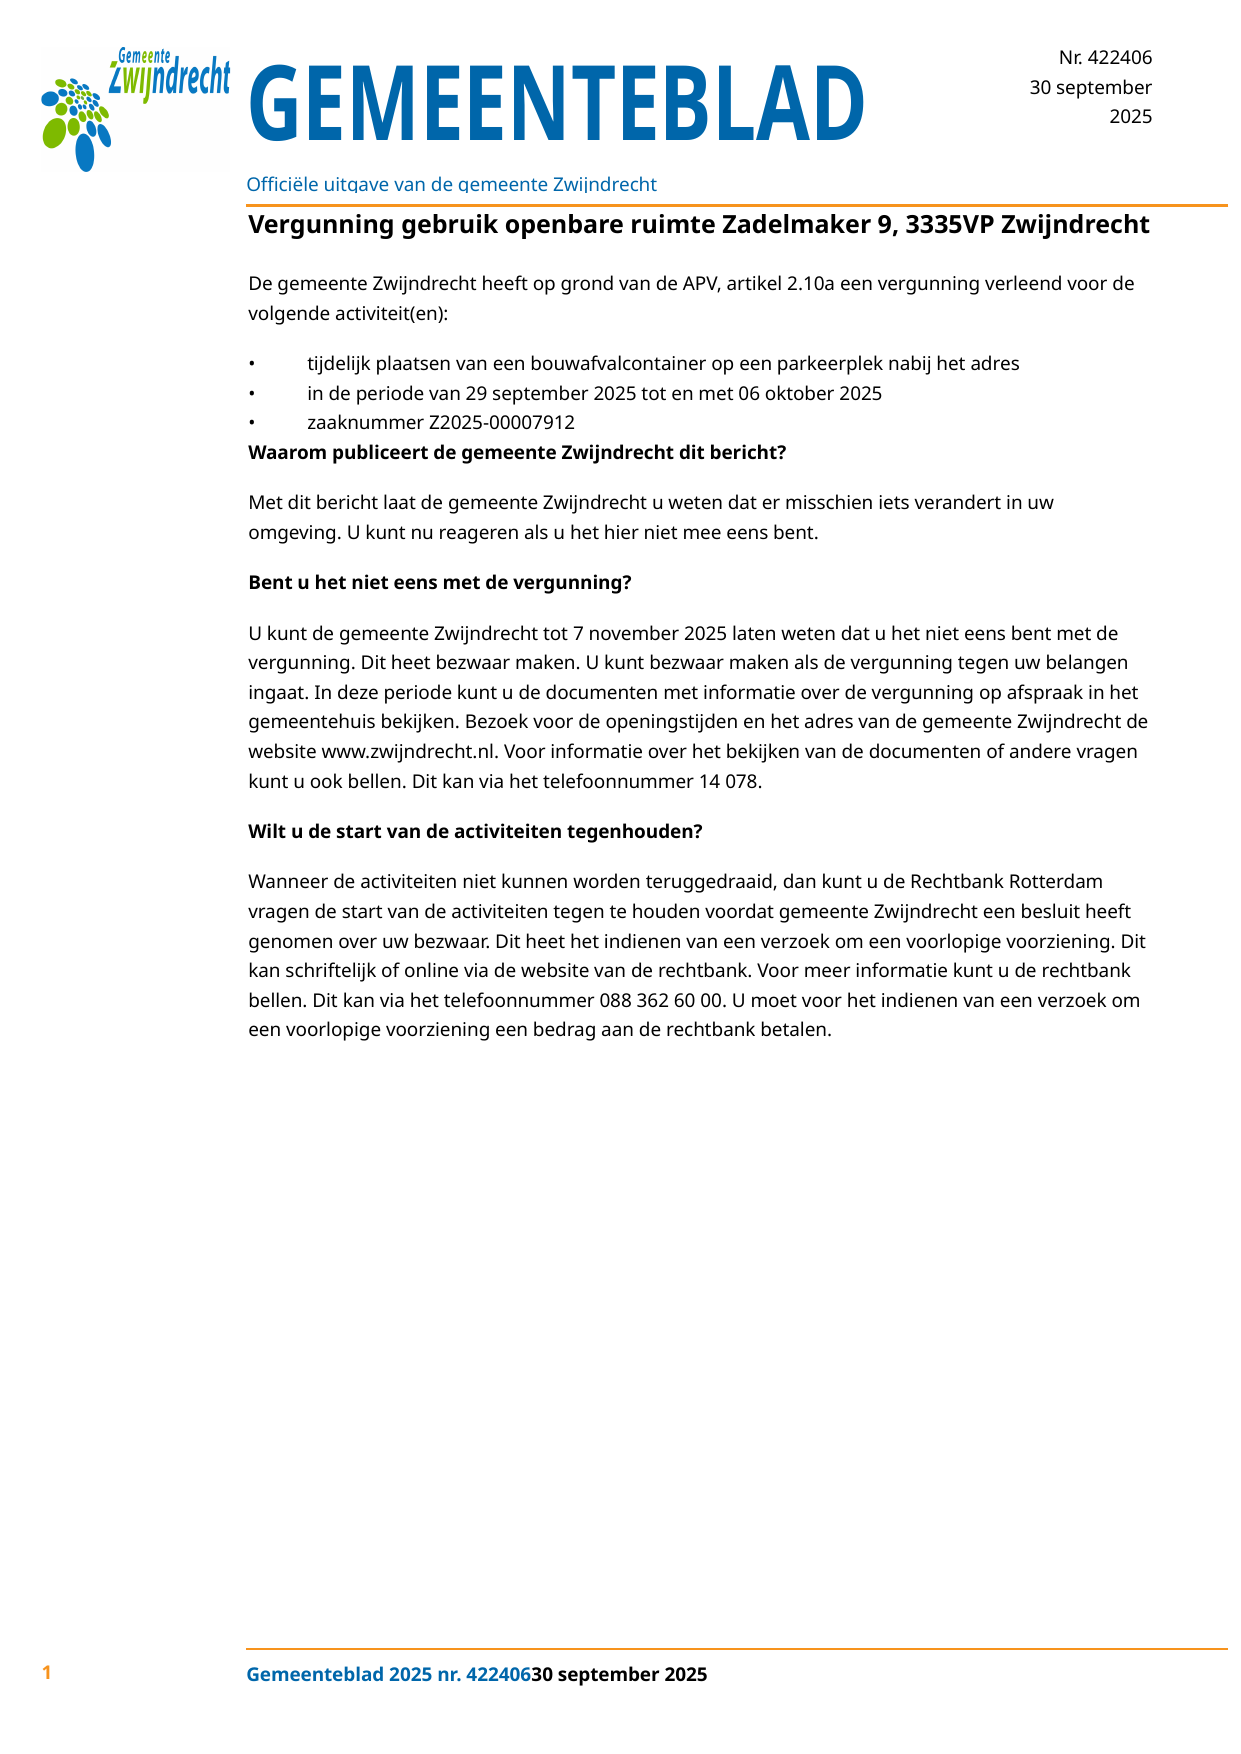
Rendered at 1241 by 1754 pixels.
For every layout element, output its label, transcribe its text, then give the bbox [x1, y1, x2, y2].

text Met dit bericht laat de gemeente Zwijndrecht u weten dat er misschien iets verandert in uw omgeving. U kunt nu reageren als u het hier niet mee eens bent. [248, 489, 1152, 545]
list tijdelijk plaatsen van een bouwafvalcontainer op een parkeerplek nabij het adres [248, 350, 1152, 376]
text Waarom publiceert de gemeente Zwijndrecht dit bericht? [248, 439, 1152, 465]
text Wanneer de activiteiten niet kunnen worden teruggedraaid, dan kunt u de Rechtbank Rotterdam vragen de start van de activiteiten tegen te houden voordat gemeente Zwijndrecht een besluit heeft genomen over uw bezwaar. Dit heet het indienen van een verzoek om een voorlopige voorziening. Dit kan schriftelijk of online via de website van de rechtbank. Voor meer informatie kunt u de rechtbank bellen. Dit kan via het telefoonnummer 088 362 60 00. U moet voor het indienen van een verzoek om een voorlopige voorziening een bedrag aan de rechtbank betalen. [248, 869, 1152, 1042]
text U kunt de gemeente Zwijndrecht tot 7 november 2025 laten weten dat u het niet eens bent met de vergunning. Dit heet bezwaar maken. U kunt bezwaar maken als de vergunning tegen uw belangen ingaat. In deze periode kunt u de documenten met informatie over de vergunning op afspraak in het gemeentehuis bekijken. Bezoek voor de openingstijden en het adres van de gemeente Zwijndrecht de website www.zwijndrecht.nl. Voor informatie over het bekijken van de documenten of andere vragen kunt u ook bellen. Dit kan via het telefoonnummer 14 078. [248, 620, 1152, 793]
text Bent u het niet eens met de vergunning? [248, 569, 1152, 595]
text Vergunning gebruik openbare ruimte Zadelmaker 9, 3335VP Zwijndrecht [248, 207, 1152, 241]
text Wilt u de start van de activiteiten tegenhouden? [248, 818, 1152, 844]
text De gemeente Zwijndrecht heeft op grond van de APV, artikel 2.10a een vergunning verleend voor de volgende activiteit(en): [248, 270, 1152, 326]
list zaaknummer Z2025-00007912 [248, 409, 1152, 435]
picture [41, 47, 231, 172]
list in de periode van 29 september 2025 tot en met 06 oktober 2025 [248, 380, 1152, 406]
